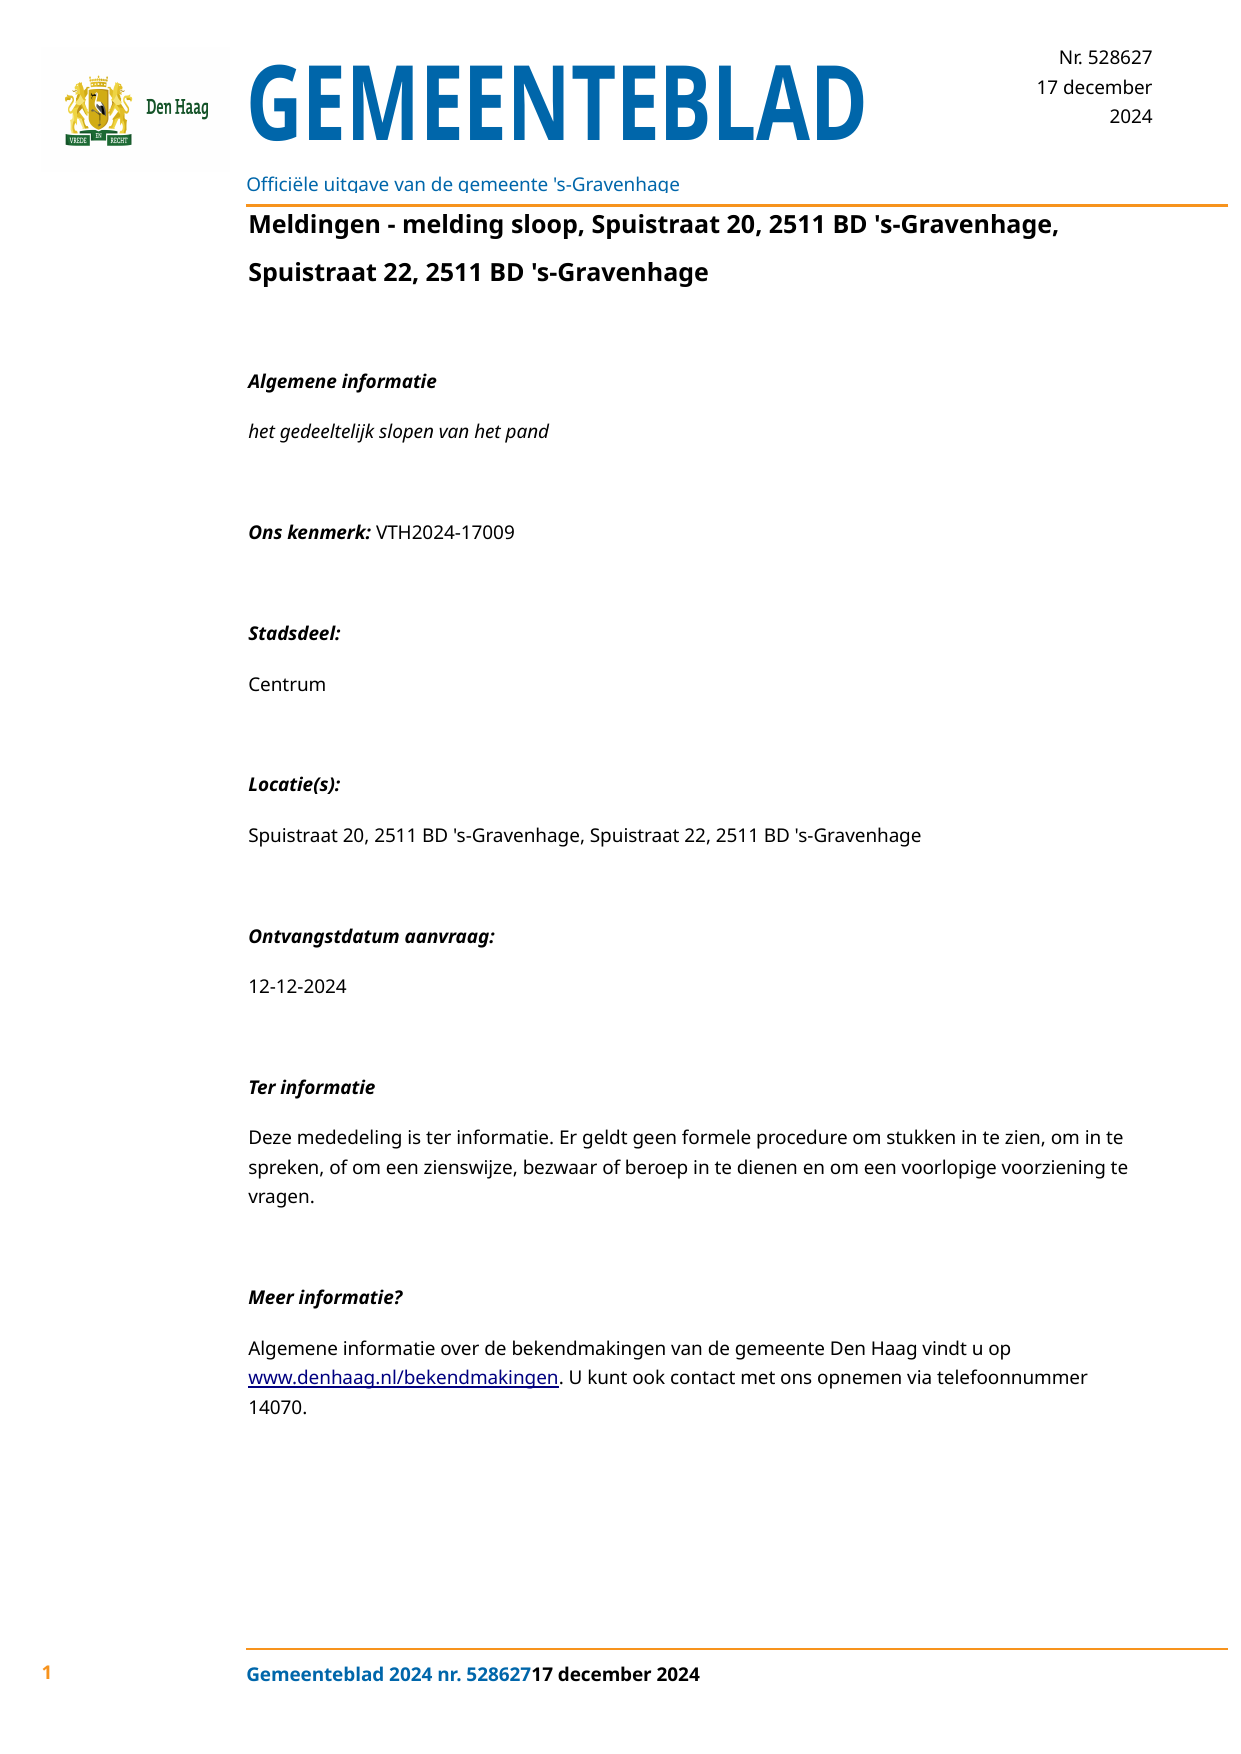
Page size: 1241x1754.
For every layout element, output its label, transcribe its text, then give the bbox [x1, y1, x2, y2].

text Deze mededeling is ter informatie. Er geldt geen formele procedure om stukken in te zien, om in te spreken, of om een zienswijze, bezwaar of beroep in te dienen en om een voorlopige voorziening te vragen. [248, 1124, 1152, 1209]
text het gedeeltelijk slopen van het pand [248, 419, 1152, 444]
text Spuistraat 20, 2511 BD 's-Gravenhage, Spuistraat 22, 2511 BD 's-Gravenhage [248, 822, 1152, 848]
text 12-12-2024 [248, 973, 1152, 999]
text Ontvangstdatum aanvraag: [248, 923, 1152, 949]
text Stadsdeel: [248, 620, 1152, 646]
text Algemene informatie over de bekendmakingen van de gemeente Den Haag vindt u op www.denhaag.nl/bekendmakingen. U kunt ook contact met ons opnemen via telefoonnummer 14070. [248, 1335, 1152, 1420]
text Ons kenmerk: VTH2024-17009 [248, 519, 1152, 545]
text Meldingen - melding sloop, Spuistraat 20, 2511 BD 's-Gravenhage, Spuistraat 22, 2511 BD 's-Gravenhage [248, 207, 1152, 288]
text Locatie(s): [248, 772, 1152, 797]
text Ter informatie [248, 1074, 1152, 1100]
text Meer informatie? [248, 1284, 1152, 1310]
text Algemene informatie [248, 368, 1152, 394]
text Centrum [248, 671, 1152, 697]
picture [41, 47, 231, 172]
